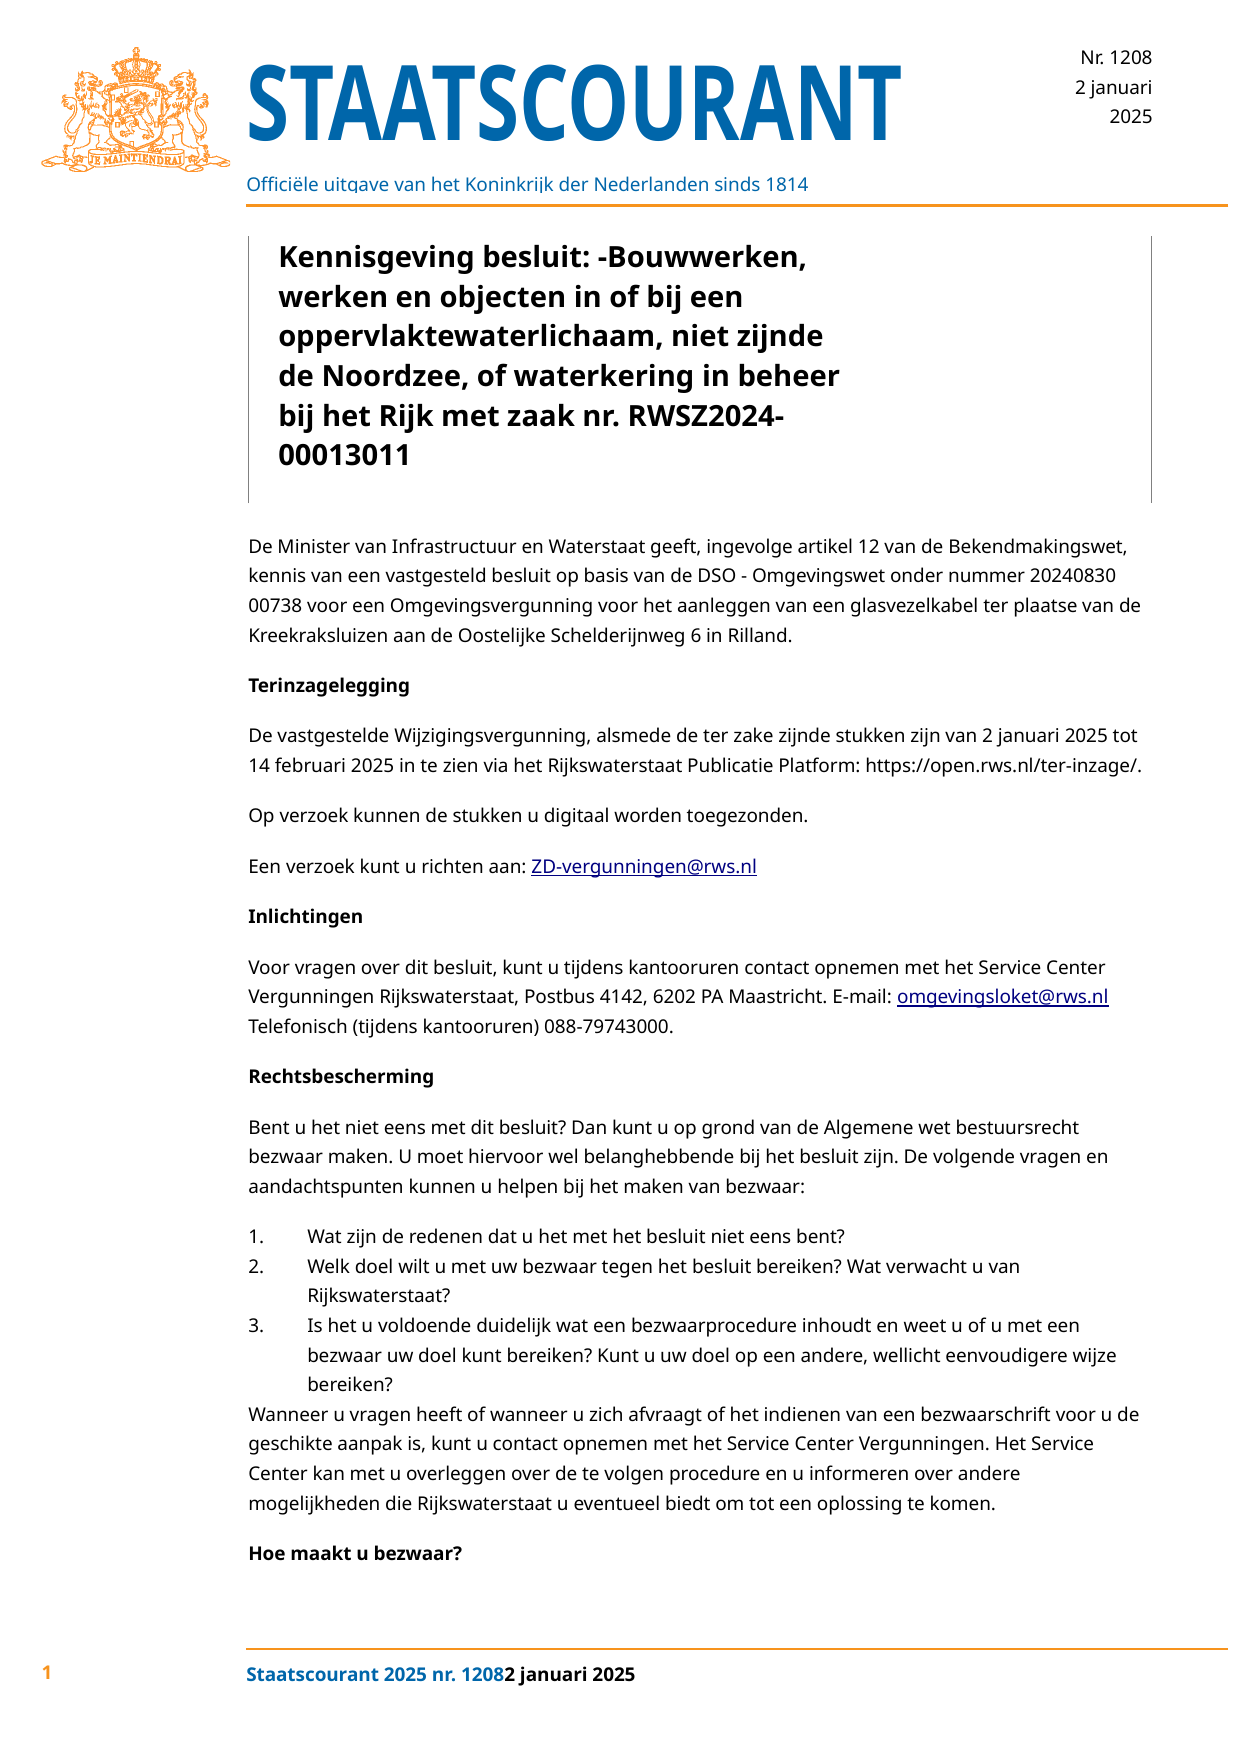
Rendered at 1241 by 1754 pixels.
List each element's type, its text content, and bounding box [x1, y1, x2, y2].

text Terinzagelegging [248, 672, 1152, 698]
table_header [850, 414, 1151, 503]
list Wat zijn de redenen dat u het met het besluit niet eens bent? [248, 1223, 1152, 1249]
text Inlichtingen [248, 903, 1152, 929]
text Rechtsbescherming [248, 1063, 1152, 1089]
text Hoe maakt u bezwaar? [248, 1540, 1152, 1566]
text De vastgestelde Wijzigingsvergunning, alsmede de ter zake zijnde stukken zijn van 2 januari 2025 tot 14 februari 2025 in te zien via het Rijkswaterstaat Publicatie Platform: https://open.rws.nl/ter-inzage/. [248, 723, 1152, 778]
picture [912, 236, 1090, 414]
picture [41, 47, 231, 172]
text Een verzoek kunt u richten aan: ZD-vergunningen@rws.nl [248, 853, 1152, 879]
text De Minister van Infrastructuur en Waterstaat geeft, ingevolge artikel 12 van de Bekendmakingswet, kennis van een vastgesteld besluit op basis van de DSO - Omgevingswet onder nummer 20240830 00738 voor een Omgevingsvergunning voor het aanleggen van een glasvezelkabel ter plaatse van de Kreekraksluizen aan de Oostelijke Schelderijnweg 6 in Rilland. [248, 533, 1152, 647]
table_header [1090, 236, 1151, 413]
list Is het u voldoende duidelijk wat een bezwaarprocedure inhoudt en weet u of u met een bezwaar uw doel kunt bereiken? Kunt u uw doel op een andere, wellicht eenvoudigere wijze bereiken? [248, 1312, 1152, 1397]
text Bent u het niet eens met dit besluit? Dan kunt u op grond van de Algemene wet bestuursrecht bezwaar maken. U moet hiervoor wel belanghebbende bij het besluit zijn. De volgende vragen en aandachtspunten kunnen u helpen bij het maken van bezwaar: [248, 1114, 1152, 1199]
text Op verzoek kunnen de stukken u digitaal worden toegezonden. [248, 803, 1152, 828]
list Welk doel wilt u met uw bezwaar tegen het besluit bereiken? Wat verwacht u van Rijkswaterstaat? [248, 1253, 1152, 1308]
table_header Kennisgeving besluit: -Bouwwerken, werken en objecten in of bij een oppervlaktewaterlichaam, niet zijnde de Noordzee, of waterkering in beheer bij het Rijk met zaak nr. RWSZ2024-00013011 [249, 236, 850, 503]
text Voor vragen over dit besluit, kunt u tijdens kantooruren contact opnemen met het Service Center Vergunningen Rijkswaterstaat, Postbus 4142, 6202 PA Maastricht. E-mail: omgevingsloket@rws.nl Telefonisch (tijdens kantooruren) 088-79743000. [248, 954, 1152, 1039]
text Wanneer u vragen heeft of wanneer u zich afvraagt of het indienen van een bezwaarschrift voor u de geschikte aanpak is, kunt u contact opnemen met het Service Center Vergunningen. Het Service Center kan met u overleggen over de te volgen procedure en u informeren over andere mogelijkheden die Rijkswaterstaat u eventueel biedt om tot een oplossing te komen. [248, 1401, 1152, 1515]
table_header [850, 236, 912, 413]
